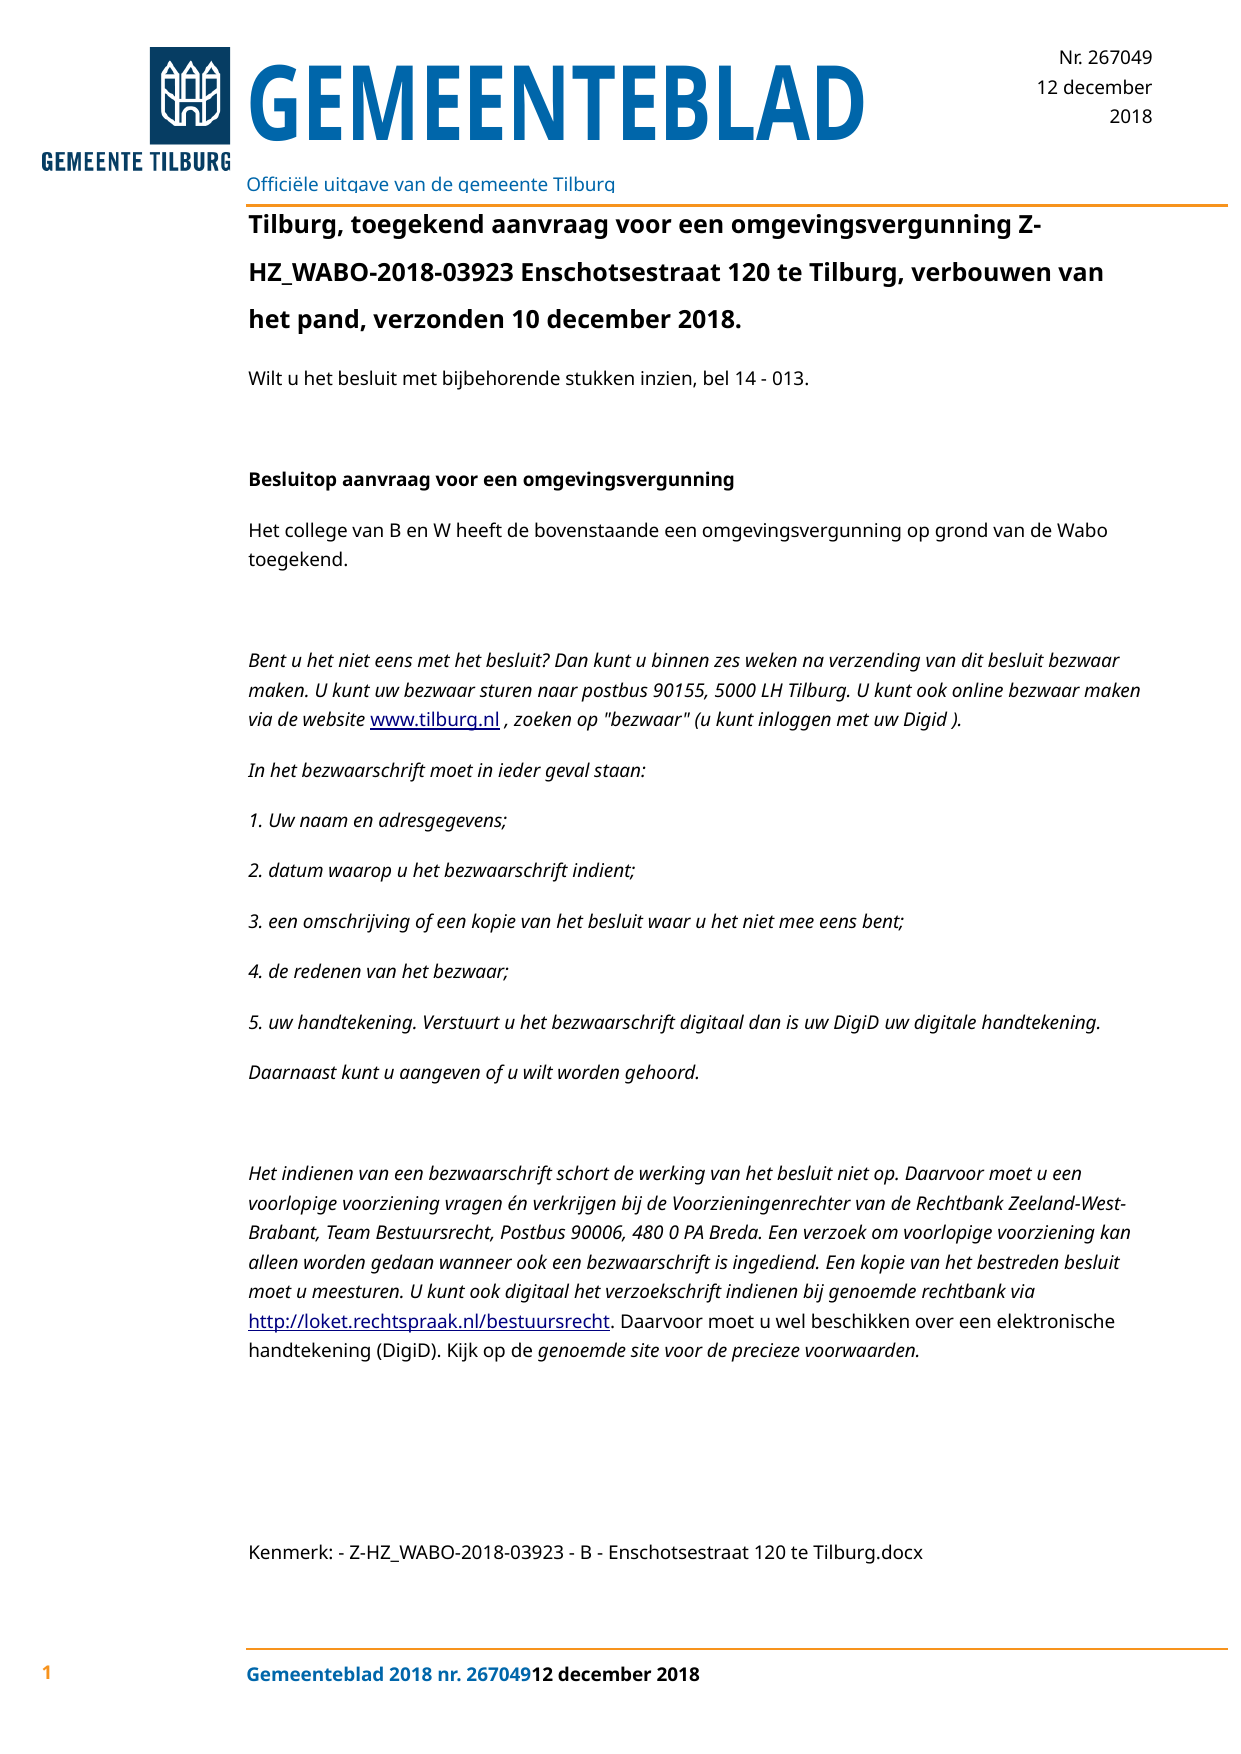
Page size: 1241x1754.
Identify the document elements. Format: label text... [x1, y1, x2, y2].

picture [41, 47, 231, 172]
text 4. de redenen van het bezwaar; [248, 958, 1152, 984]
text Daarnaast kunt u aangeven of u wilt worden gehoord. [248, 1059, 1152, 1085]
text 1. Uw naam en adresgegevens; [248, 807, 1152, 833]
text Besluitop aanvraag voor een omgevingsvergunning [248, 466, 1152, 492]
text Het college van B en W heeft de bovenstaande een omgevingsvergunning op grond van de Wabo toegekend. [248, 517, 1152, 572]
text 3. een omschrijving of een kopie van het besluit waar u het niet mee eens bent; [248, 908, 1152, 934]
text Bent u het niet eens met het besluit? Dan kunt u binnen zes weken na verzending van dit besluit bezwaar maken. U kunt uw bezwaar sturen naar postbus 90155, 5000 LH Tilburg. U kunt ook online bezwaar maken via de website www.tilburg.nl , zoeken op "bezwaar" (u kunt inloggen met uw Digid ). [248, 647, 1152, 732]
text 5. uw handtekening. Verstuurt u het bezwaarschrift digitaal dan is uw DigiD uw digitale handtekening. [248, 1009, 1152, 1034]
text Kenmerk: - Z-HZ_WABO-2018-03923 - B - Enschotsestraat 120 te Tilburg.docx [248, 1539, 1152, 1565]
text 2. datum waarop u het bezwaarschrift indient; [248, 858, 1152, 883]
text In het bezwaarschrift moet in ieder geval staan: [248, 757, 1152, 782]
text Het indienen van een bezwaarschrift schort de werking van het besluit niet op. Daarvoor moet u een voorlopige voorziening vragen én verkrijgen bij de Voorzieningenrechter van de Rechtbank Zeeland-West-Brabant, Team Bestuursrecht, Postbus 90006, 480 0 PA Breda. Een verzoek om voorlopige voorziening kan alleen worden gedaan wanneer ook een bezwaarschrift is ingediend. Een kopie van het bestreden besluit moet u meesturen. U kunt ook digitaal het verzoekschrift indienen bij genoemde rechtbank via http://loket.rechtspraak.nl/bestuursrecht. Daarvoor moet u wel beschikken over een elektronische handtekening (DigiD). Kijk op de genoemde site voor de precieze voorwaarden. [248, 1160, 1152, 1363]
text Tilburg, toegekend aanvraag voor een omgevingsvergunning Z-HZ_WABO-2018-03923 Enschotsestraat 120 te Tilburg, verbouwen van het pand, verzonden 10 december 2018. [248, 207, 1152, 336]
text Wilt u het besluit met bijbehorende stukken inzien, bel 14 - 013. [248, 366, 1152, 391]
